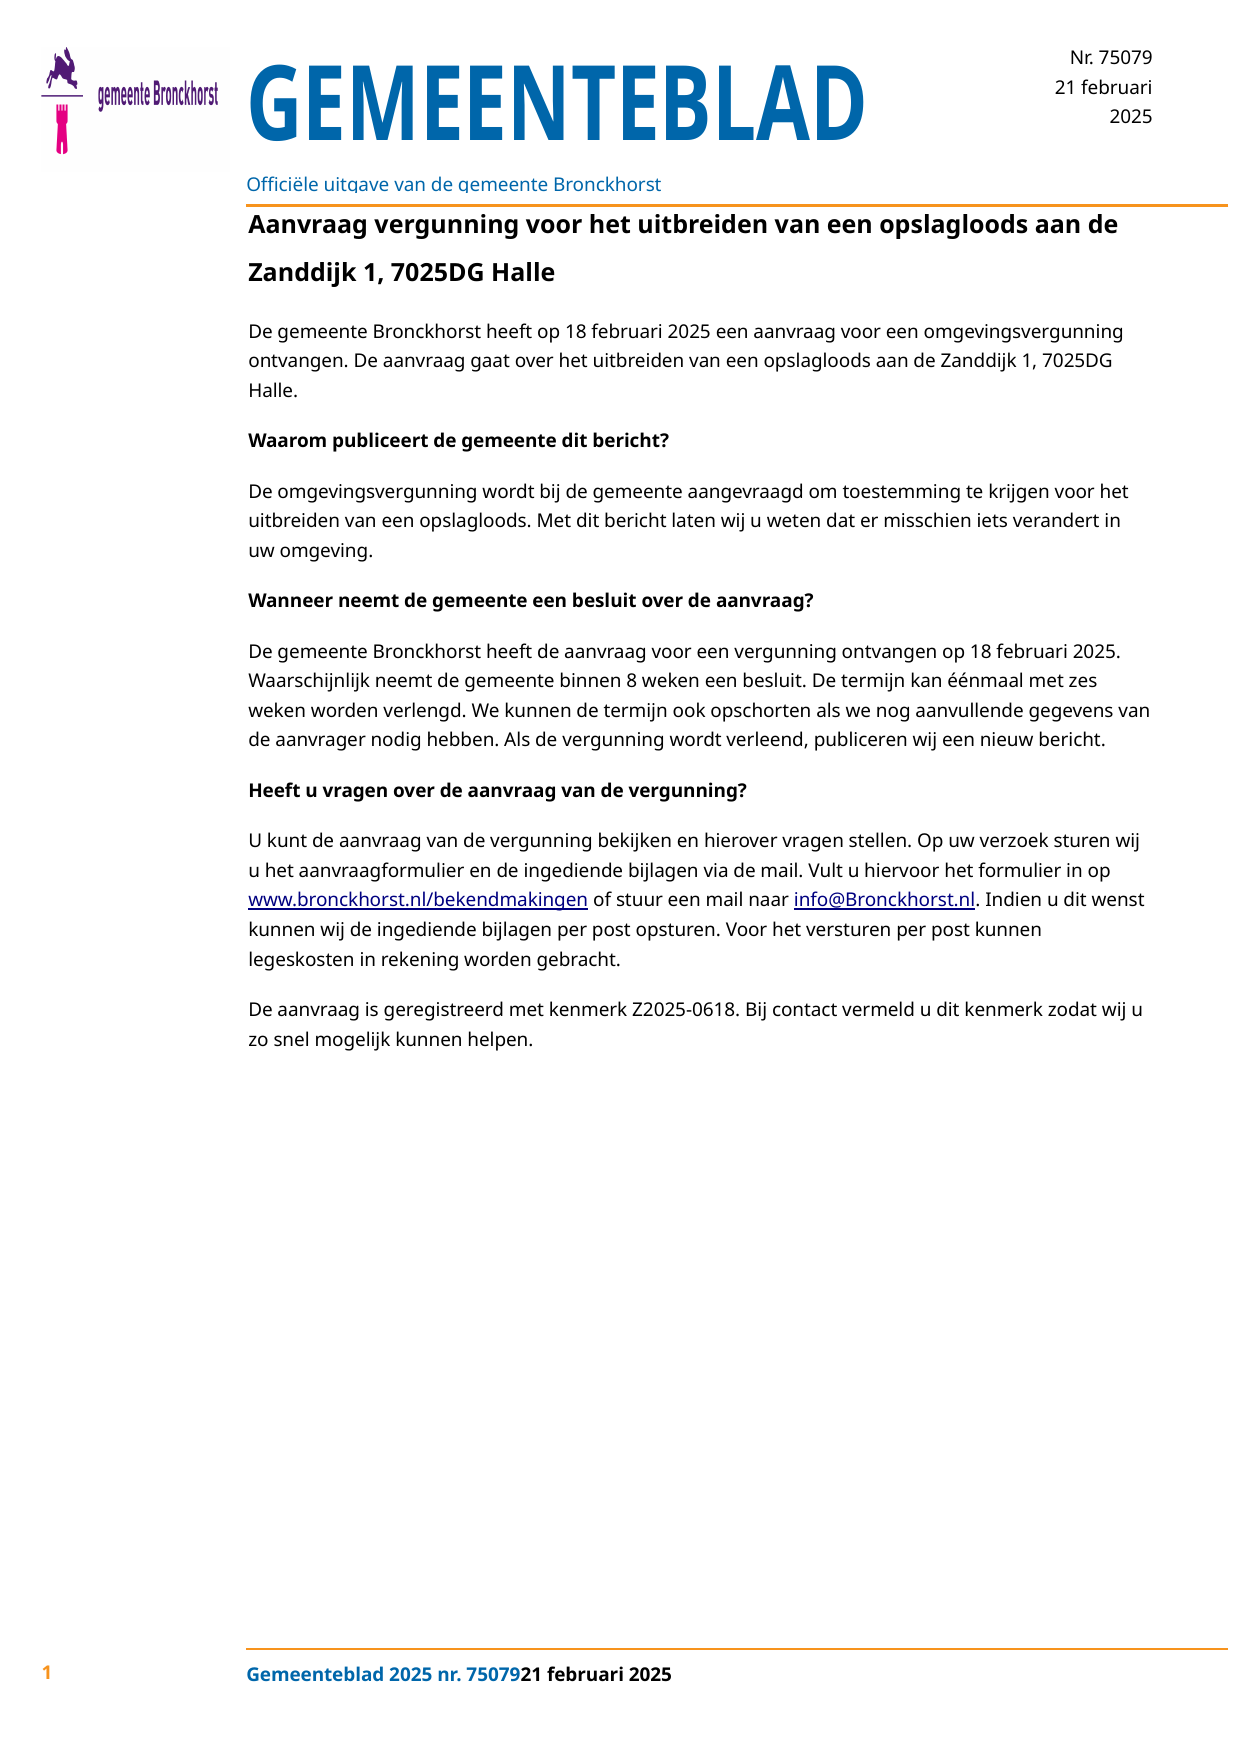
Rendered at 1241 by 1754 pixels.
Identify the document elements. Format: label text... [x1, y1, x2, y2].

picture [41, 47, 231, 172]
text Waarom publiceert de gemeente dit bericht? [248, 427, 1152, 453]
text De gemeente Bronckhorst heeft op 18 februari 2025 een aanvraag voor een omgevingsvergunning ontvangen. De aanvraag gaat over het uitbreiden van een opslagloods aan de Zanddijk 1, 7025DG Halle. [248, 318, 1152, 403]
text De aanvraag is geregistreerd met kenmerk Z2025-0618. Bij contact vermeld u dit kenmerk zodat wij u zo snel mogelijk kunnen helpen. [248, 996, 1152, 1052]
text U kunt de aanvraag van de vergunning bekijken en hierover vragen stellen. Op uw verzoek sturen wij u het aanvraagformulier en de ingediende bijlagen via de mail. Vult u hiervoor het formulier in op www.bronckhorst.nl/bekendmakingen of stuur een mail naar info@Bronckhorst.nl. Indien u dit wenst kunnen wij de ingediende bijlagen per post opsturen. Voor het versturen per post kunnen legeskosten in rekening worden gebracht. [248, 827, 1152, 972]
text Wanneer neemt de gemeente een besluit over de aanvraag? [248, 587, 1152, 613]
text Heeft u vragen over de aanvraag van de vergunning? [248, 777, 1152, 803]
text De omgevingsvergunning wordt bij de gemeente aangevraagd om toestemming te krijgen voor het uitbreiden van een opslagloods. Met dit bericht laten wij u weten dat er misschien iets verandert in uw omgeving. [248, 478, 1152, 563]
text De gemeente Bronckhorst heeft de aanvraag voor een vergunning ontvangen op 18 februari 2025. Waarschijnlijk neemt de gemeente binnen 8 weken een besluit. De termijn kan éénmaal met zes weken worden verlengd. We kunnen de termijn ook opschorten als we nog aanvullende gegevens van de aanvrager nodig hebben. Als de vergunning wordt verleend, publiceren wij een nieuw bericht. [248, 638, 1152, 752]
text Aanvraag vergunning voor het uitbreiden van een opslagloods aan de Zanddijk 1, 7025DG Halle [248, 207, 1152, 288]
